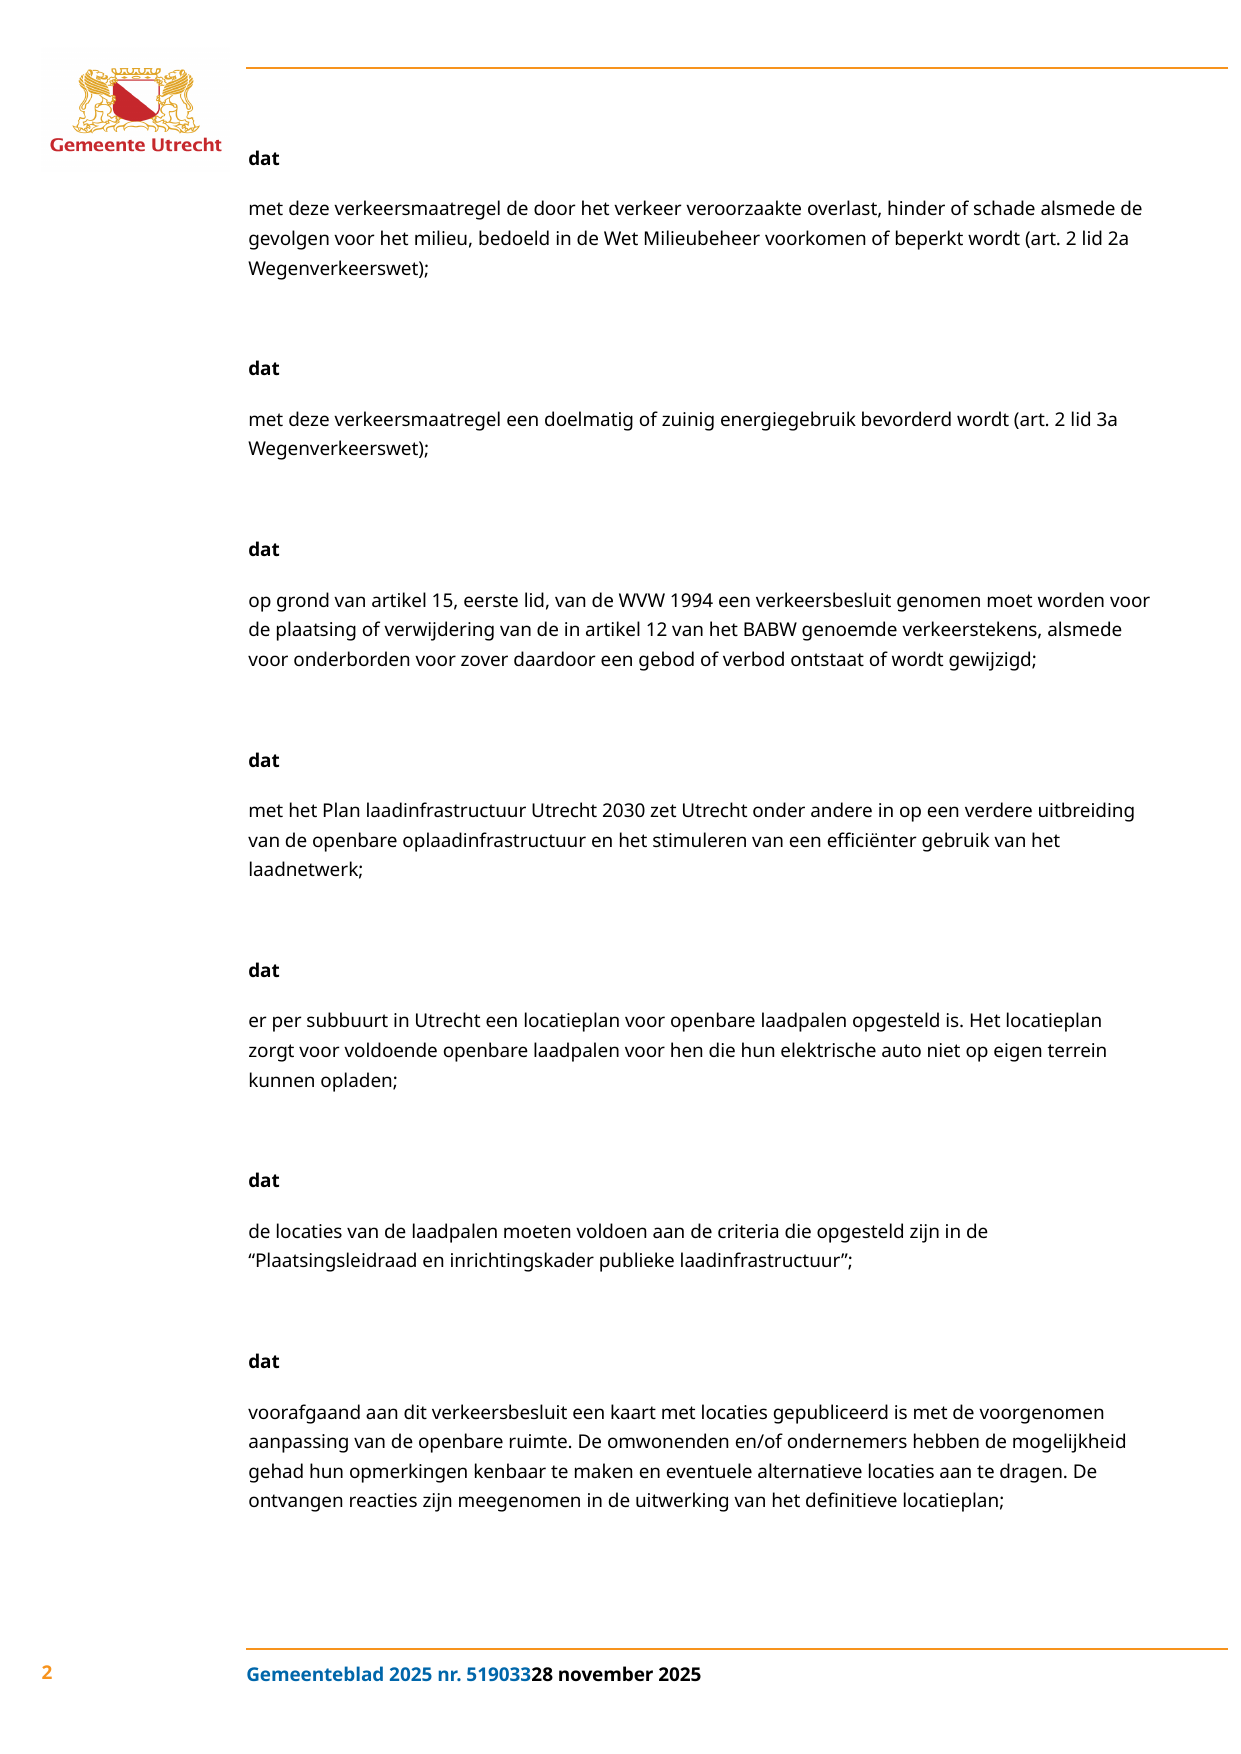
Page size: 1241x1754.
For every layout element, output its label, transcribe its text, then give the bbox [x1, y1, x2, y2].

text met deze verkeersmaatregel een doelmatig of zuinig energiegebruik bevorderd wordt (art. 2 lid 3a Wegenverkeerswet); [248, 406, 1152, 461]
text dat [248, 1168, 1152, 1193]
text dat [248, 747, 1152, 773]
text dat [248, 356, 1152, 381]
text met deze verkeersmaatregel de door het verkeer veroorzaakte overlast, hinder of schade alsmede de gevolgen voor het milieu, bedoeld in de Wet Milieubeheer voorkomen of beperkt wordt (art. 2 lid 2a Wegenverkeerswet); [248, 196, 1152, 281]
text dat [248, 536, 1152, 562]
text op grond van artikel 15, eerste lid, van de WVW 1994 een verkeersbesluit genomen moet worden voor de plaatsing of verwijdering van de in artikel 12 van het BABW genoemde verkeerstekens, alsmede voor onderborden voor zover daardoor een gebod of verbod ontstaat of wordt gewijzigd; [248, 587, 1152, 672]
text er per subbuurt in Utrecht een locatieplan voor openbare laadpalen opgesteld is. Het locatieplan zorgt voor voldoende openbare laadpalen voor hen die hun elektrische auto niet op eigen terrein kunnen opladen; [248, 1008, 1152, 1093]
text voorafgaand aan dit verkeersbesluit een kaart met locaties gepubliceerd is met de voorgenomen aanpassing van de openbare ruimte. De omwonenden en/of ondernemers hebben de mogelijkheid gehad hun opmerkingen kenbaar te maken en eventuele alternatieve locaties aan te dragen. De ontvangen reacties zijn meegenomen in de uitwerking van het definitieve locatieplan; [248, 1399, 1152, 1513]
text dat [248, 957, 1152, 983]
picture [41, 47, 231, 172]
text de locaties van de laadpalen moeten voldoen aan de criteria die opgesteld zijn in de “Plaatsingsleidraad en inrichtingskader publieke laadinfrastructuur”; [248, 1218, 1152, 1273]
text dat [248, 1348, 1152, 1374]
text met het Plan laadinfrastructuur Utrecht 2030 zet Utrecht onder andere in op een verdere uitbreiding van de openbare oplaadinfrastructuur en het stimuleren van een efficiënter gebruik van het laadnetwerk; [248, 797, 1152, 882]
text dat [248, 145, 1152, 171]
